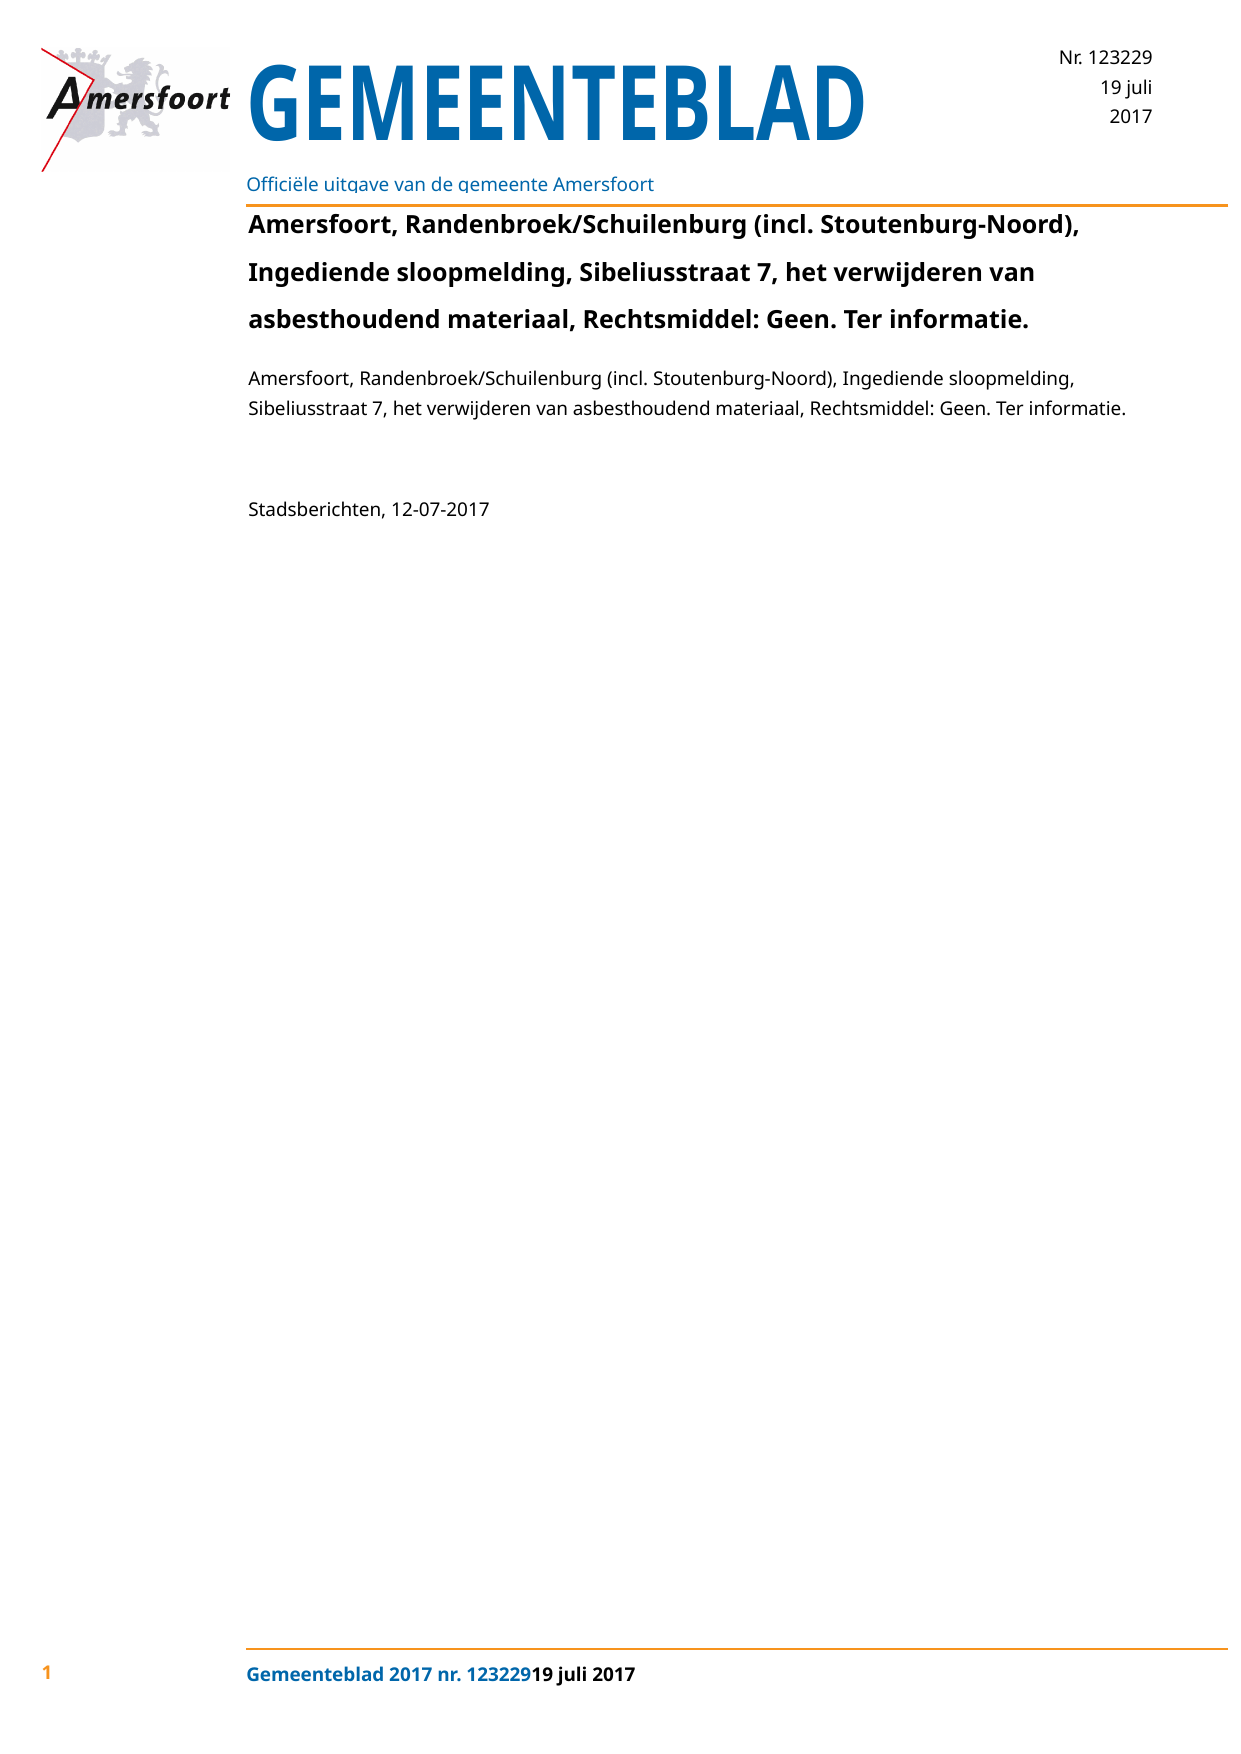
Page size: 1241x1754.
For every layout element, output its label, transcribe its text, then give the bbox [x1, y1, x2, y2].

picture [41, 47, 231, 172]
text Stadsberichten, 12-07-2017 [248, 496, 1152, 522]
text Amersfoort, Randenbroek/Schuilenburg (incl. Stoutenburg-Noord), Ingediende sloopmelding, Sibeliusstraat 7, het verwijderen van asbesthoudend materiaal, Rechtsmiddel: Geen. Ter informatie. [248, 366, 1152, 421]
text Amersfoort, Randenbroek/Schuilenburg (incl. Stoutenburg-Noord), Ingediende sloopmelding, Sibeliusstraat 7, het verwijderen van asbesthoudend materiaal, Rechtsmiddel: Geen. Ter informatie. [248, 207, 1152, 336]
